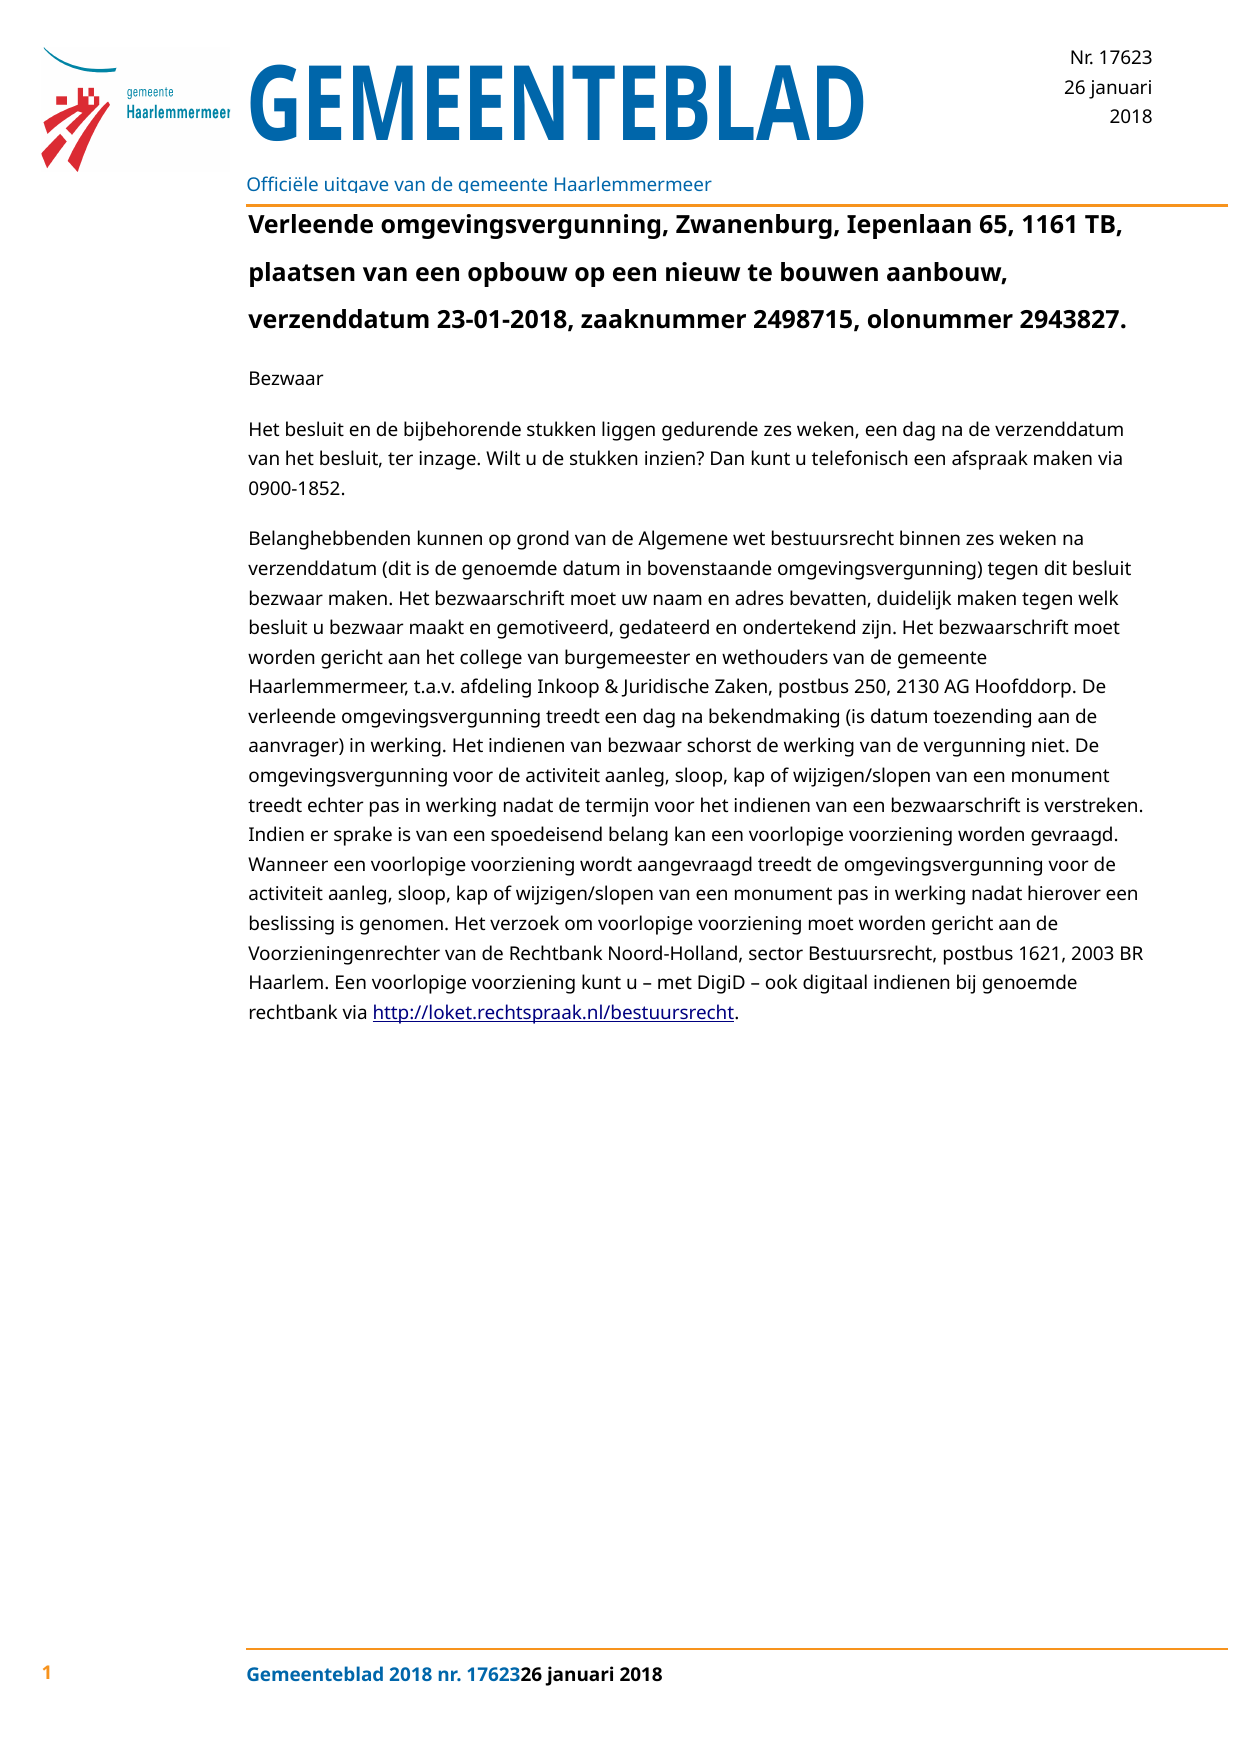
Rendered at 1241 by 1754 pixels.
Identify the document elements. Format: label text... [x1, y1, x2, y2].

text Het besluit en de bijbehorende stukken liggen gedurende zes weken, een dag na de verzenddatum van het besluit, ter inzage. Wilt u de stukken inzien? Dan kunt u telefonisch een afspraak maken via 0900-1852. [248, 416, 1152, 501]
picture [41, 47, 231, 172]
text Bezwaar [248, 366, 1152, 391]
text Verleende omgevingsvergunning, Zwanenburg, Iepenlaan 65, 1161 TB, plaatsen van een opbouw op een nieuw te bouwen aanbouw, verzenddatum 23-01-2018, zaaknummer 2498715, olonummer 2943827. [248, 207, 1152, 336]
text Belanghebbenden kunnen op grond van de Algemene wet bestuursrecht binnen zes weken na verzenddatum (dit is de genoemde datum in bovenstaande omgevingsvergunning) tegen dit besluit bezwaar maken. Het bezwaarschrift moet uw naam en adres bevatten, duidelijk maken tegen welk besluit u bezwaar maakt en gemotiveerd, gedateerd en ondertekend zijn. Het bezwaarschrift moet worden gericht aan het college van burgemeester en wethouders van de gemeente Haarlemmermeer, t.a.v. afdeling Inkoop & Juridische Zaken, postbus 250, 2130 AG Hoofddorp. De verleende omgevingsvergunning treedt een dag na bekendmaking (is datum toezending aan de aanvrager) in werking. Het indienen van bezwaar schorst de werking van de vergunning niet. De omgevingsvergunning voor de activiteit aanleg, sloop, kap of wijzigen/slopen van een monument treedt echter pas in werking nadat de termijn voor het indienen van een bezwaarschrift is verstreken. Indien er sprake is van een spoedeisend belang kan een voorlopige voorziening worden gevraagd. Wanneer een voorlopige voorziening wordt aangevraagd treedt de omgevingsvergunning voor de activiteit aanleg, sloop, kap of wijzigen/slopen van een monument pas in werking nadat hierover een beslissing is genomen. Het verzoek om voorlopige voorziening moet worden gericht aan de Voorzieningenrechter van de Rechtbank Noord-Holland, sector Bestuursrecht, postbus 1621, 2003 BR Haarlem. Een voorlopige voorziening kunt u – met DigiD – ook digitaal indienen bij genoemde rechtbank via http://loket.rechtspraak.nl/bestuursrecht. [248, 526, 1152, 1024]
